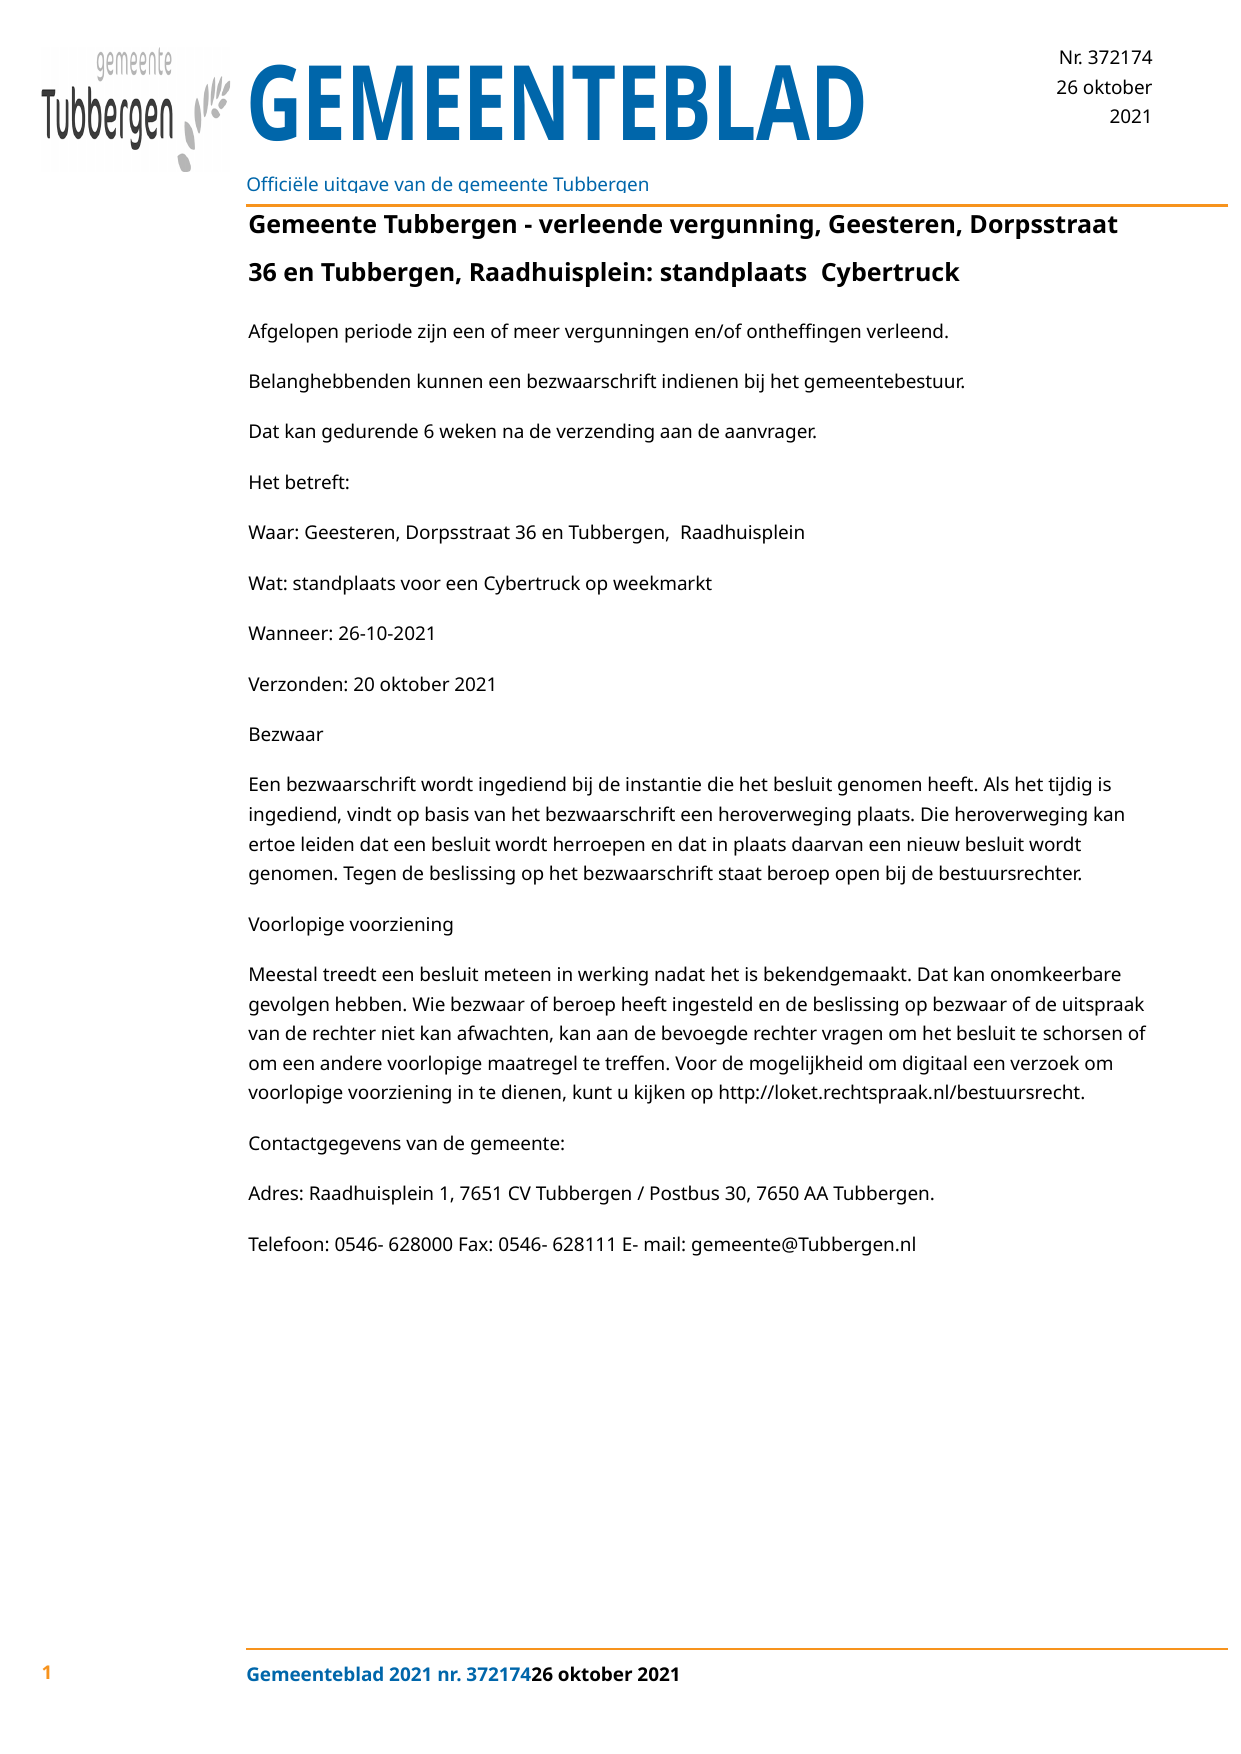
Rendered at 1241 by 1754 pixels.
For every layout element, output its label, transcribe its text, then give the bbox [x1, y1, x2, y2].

text Een bezwaarschrift wordt ingediend bij de instantie die het besluit genomen heeft. Als het tijdig is ingediend, vindt op basis van het bezwaarschrift een heroverweging plaats. Die heroverweging kan ertoe leiden dat een besluit wordt herroepen en dat in plaats daarvan een nieuw besluit wordt genomen. Tegen de beslissing op het bezwaarschrift staat beroep open bij de bestuursrechter. [248, 772, 1152, 886]
text Wat: standplaats voor een Cybertruck op weekmarkt [248, 570, 1152, 596]
text Contactgegevens van de gemeente: [248, 1130, 1152, 1156]
text Gemeente Tubbergen - verleende vergunning, Geesteren, Dorpsstraat 36 en Tubbergen, Raadhuisplein: standplaats Cybertruck [248, 207, 1152, 288]
text Verzonden: 20 oktober 2021 [248, 671, 1152, 697]
text Meestal treedt een besluit meteen in werking nadat het is bekendgemaakt. Dat kan onomkeerbare gevolgen hebben. Wie bezwaar of beroep heeft ingesteld en de beslissing op bezwaar of de uitspraak van de rechter niet kan afwachten, kan aan de bevoegde rechter vragen om het besluit te schorsen of om een andere voorlopige maatregel te treffen. Voor de mogelijkheid om digitaal een verzoek om voorlopige voorziening in te dienen, kunt u kijken op http://loket.rechtspraak.nl/bestuursrecht. [248, 961, 1152, 1105]
text Adres: Raadhuisplein 1, 7651 CV Tubbergen / Postbus 30, 7650 AA Tubbergen. [248, 1180, 1152, 1206]
text Voorlopige voorziening [248, 911, 1152, 937]
text Belanghebbenden kunnen een bezwaarschrift indienen bij het gemeentebestuur. [248, 368, 1152, 394]
picture [41, 47, 231, 172]
text Afgelopen periode zijn een of meer vergunningen en/of ontheffingen verleend. [248, 318, 1152, 344]
text Het betreft: [248, 469, 1152, 495]
text Wanneer: 26-10-2021 [248, 620, 1152, 646]
text Waar: Geesteren, Dorpsstraat 36 en Tubbergen, Raadhuisplein [248, 519, 1152, 545]
text Dat kan gedurende 6 weken na de verzending aan de aanvrager. [248, 419, 1152, 444]
text Telefoon: 0546- 628000 Fax: 0546- 628111 E- mail: gemeente@Tubbergen.nl [248, 1231, 1152, 1257]
text Bezwaar [248, 721, 1152, 747]
